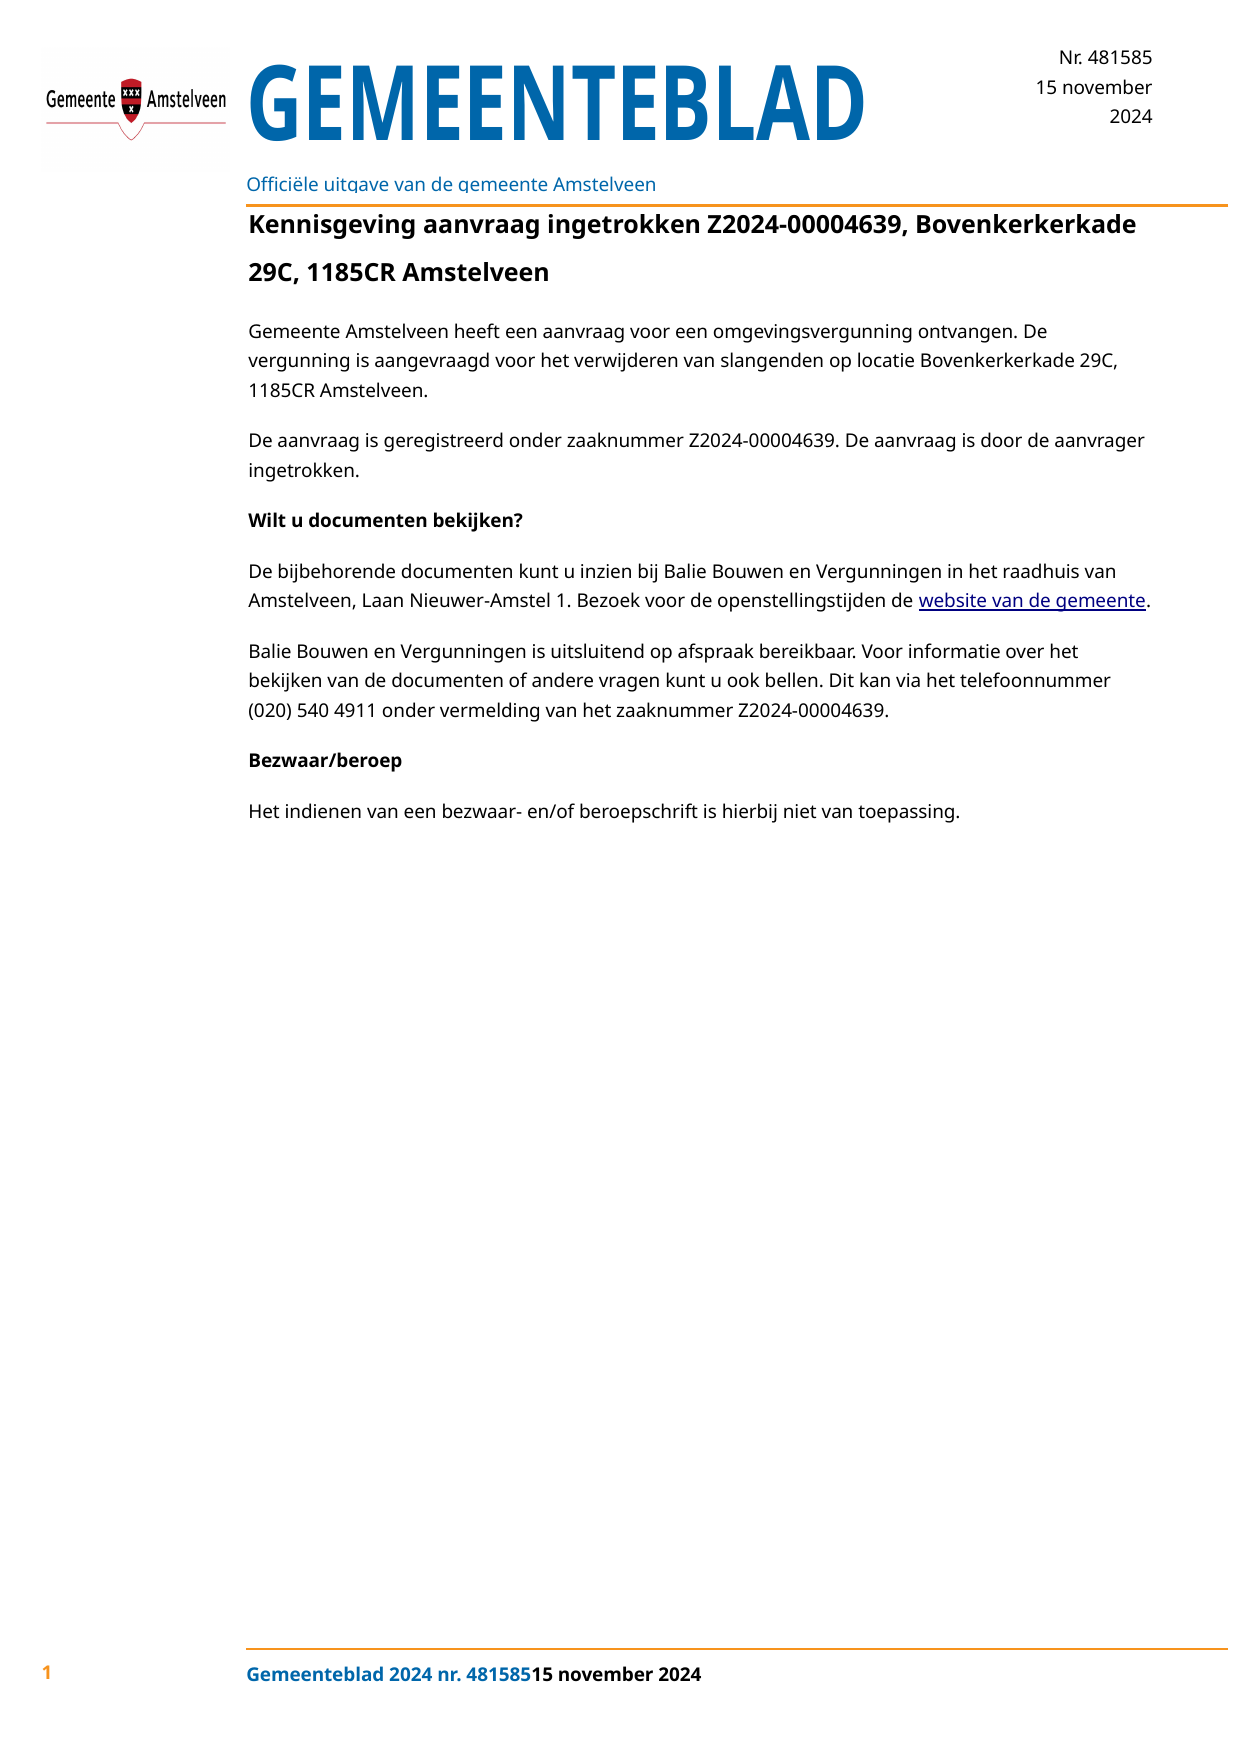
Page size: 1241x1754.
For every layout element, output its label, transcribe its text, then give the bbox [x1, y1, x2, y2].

text Bezwaar/beroep [248, 747, 1152, 773]
text De aanvraag is geregistreerd onder zaaknummer Z2024-00004639. De aanvraag is door de aanvrager ingetrokken. [248, 427, 1152, 483]
picture [41, 47, 231, 172]
text Balie Bouwen en Vergunningen is uitsluitend op afspraak bereikbaar. Voor informatie over het bekijken van de documenten of andere vragen kunt u ook bellen. Dit kan via het telefoonnummer (020) 540 4911 onder vermelding van het zaaknummer Z2024-00004639. [248, 638, 1152, 723]
text Wilt u documenten bekijken? [248, 507, 1152, 533]
text Gemeente Amstelveen heeft een aanvraag voor een omgevingsvergunning ontvangen. De vergunning is aangevraagd voor het verwijderen van slangenden op locatie Bovenkerkerkade 29C, 1185CR Amstelveen. [248, 318, 1152, 403]
text De bijbehorende documenten kunt u inzien bij Balie Bouwen en Vergunningen in het raadhuis van Amstelveen, Laan Nieuwer-Amstel 1. Bezoek voor de openstellingstijden de website van de gemeente. [248, 558, 1152, 613]
text Het indienen van een bezwaar- en/of beroepschrift is hierbij niet van toepassing. [248, 798, 1152, 824]
text Kennisgeving aanvraag ingetrokken Z2024-00004639, Bovenkerkerkade 29C, 1185CR Amstelveen [248, 207, 1152, 288]
